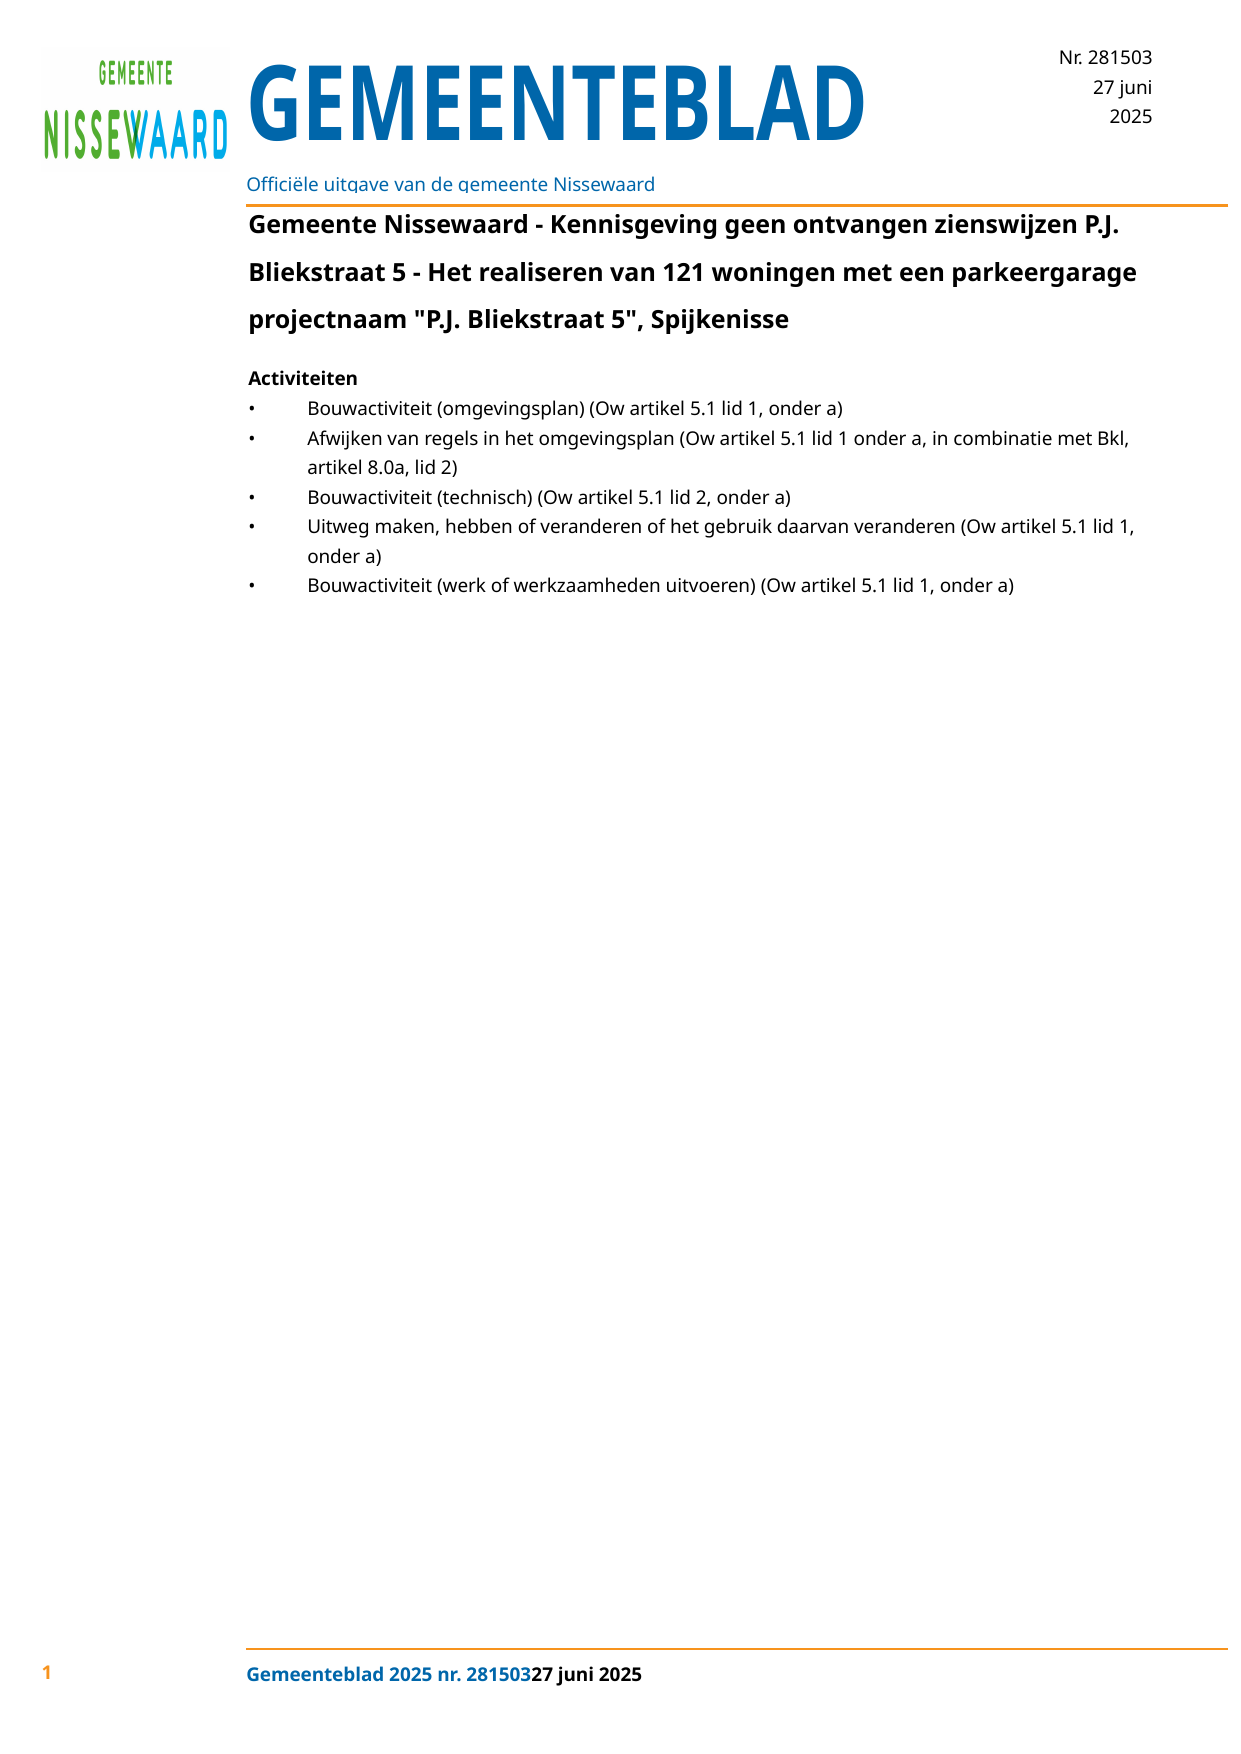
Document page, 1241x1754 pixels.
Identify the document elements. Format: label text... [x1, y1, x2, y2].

text Activiteiten [248, 366, 1152, 391]
list Bouwactiviteit (omgevingsplan) (Ow artikel 5.1 lid 1, onder a) [248, 395, 1152, 421]
picture [41, 47, 231, 172]
list Bouwactiviteit (technisch) (Ow artikel 5.1 lid 2, onder a) [248, 484, 1152, 509]
list Afwijken van regels in het omgevingsplan (Ow artikel 5.1 lid 1 onder a, in combinatie met Bkl, artikel 8.0a, lid 2) [248, 425, 1152, 480]
list Uitweg maken, hebben of veranderen of het gebruik daarvan veranderen (Ow artikel 5.1 lid 1, onder a) [248, 513, 1152, 569]
list Bouwactiviteit (werk of werkzaamheden uitvoeren) (Ow artikel 5.1 lid 1, onder a) [248, 573, 1152, 598]
text Gemeente Nissewaard - Kennisgeving geen ontvangen zienswijzen P.J. Bliekstraat 5 - Het realiseren van 121 woningen met een parkeergarage projectnaam "P.J. Bliekstraat 5", Spijkenisse [248, 207, 1152, 336]
